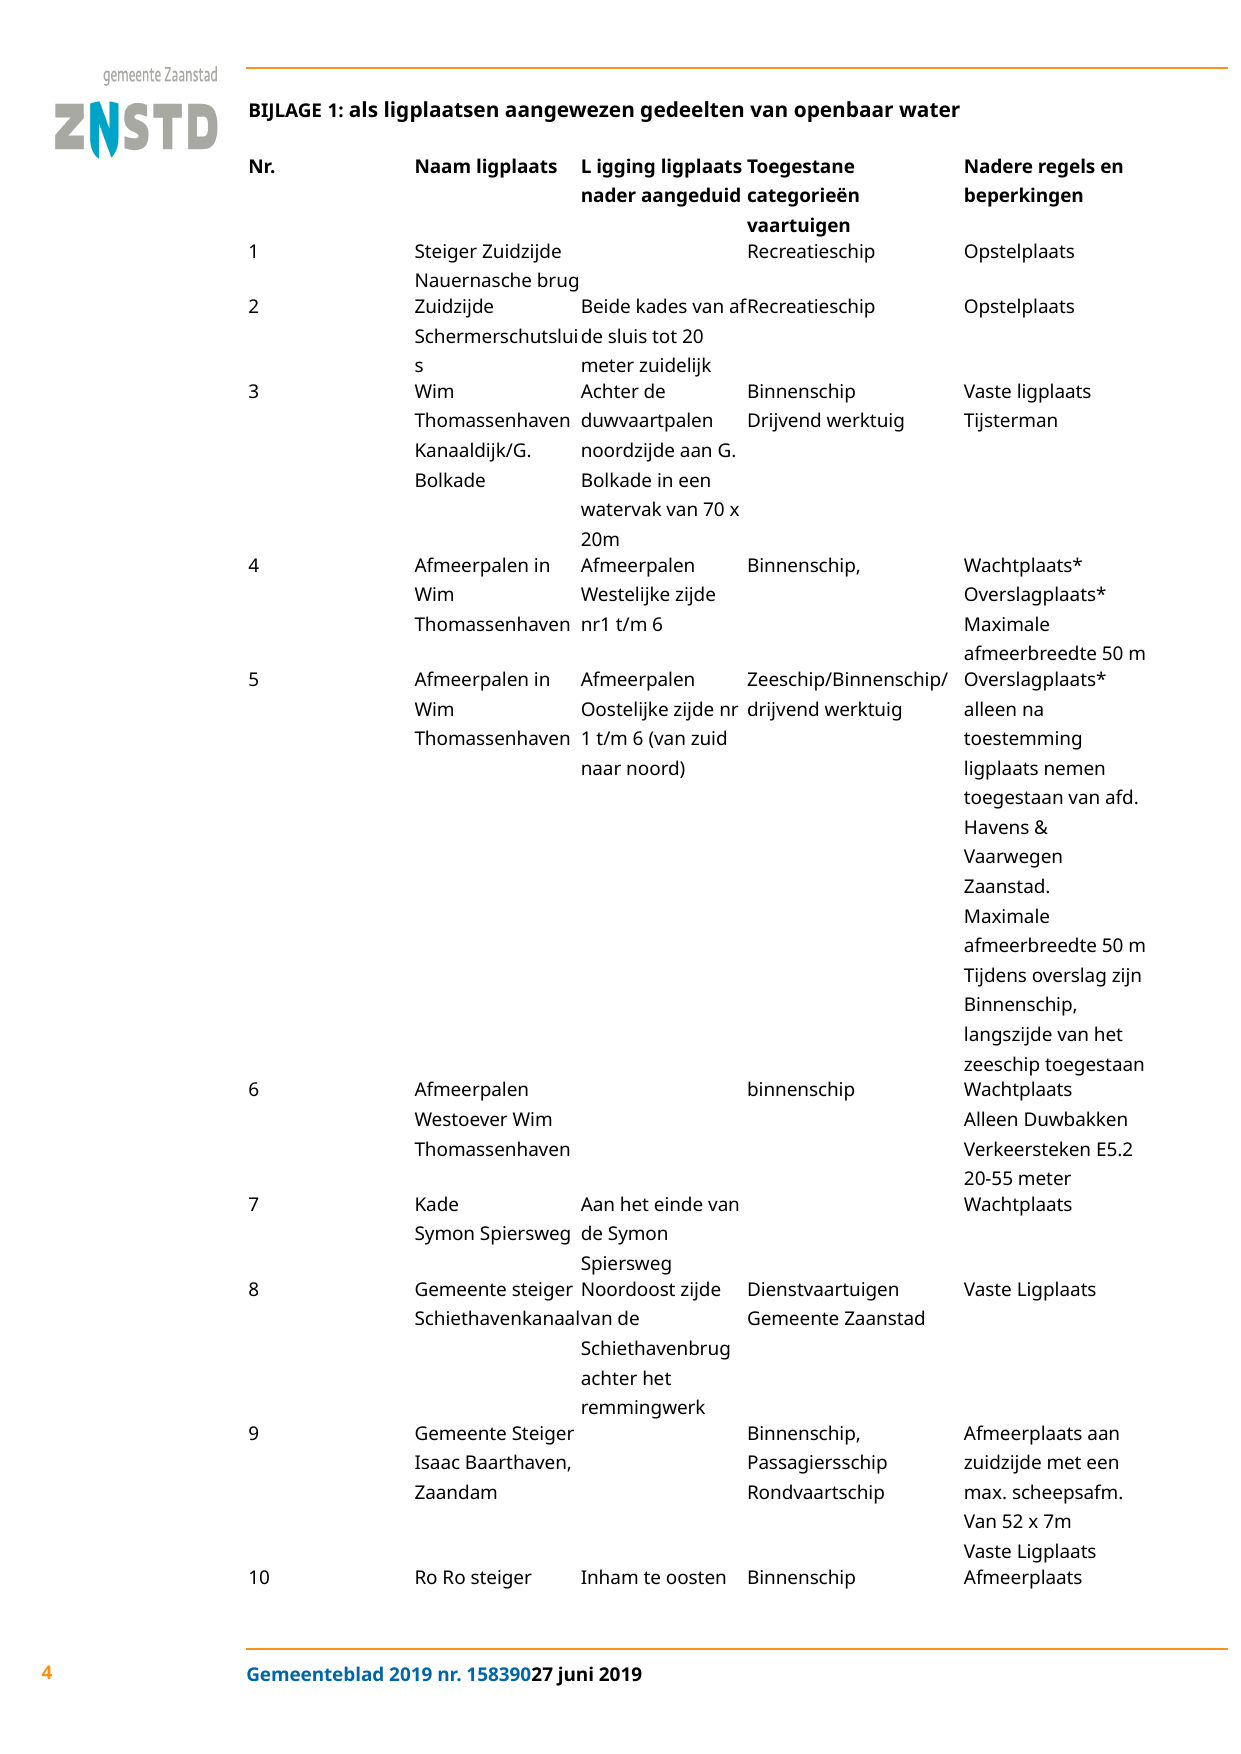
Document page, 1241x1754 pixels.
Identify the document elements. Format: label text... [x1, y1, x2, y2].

table_cell [581, 238, 747, 293]
table_cell Beide kades van af de sluis tot 20 meter zuidelijk [581, 293, 747, 378]
table_cell 4 [248, 552, 414, 666]
table_cell 6 [248, 1077, 414, 1191]
table_cell Ro Ro steiger [414, 1564, 581, 1590]
table_cell Wachtplaats [964, 1191, 1152, 1276]
table_cell binnenschip [747, 1077, 964, 1191]
table_header Toegestane categorieën vaartuigen [747, 153, 964, 238]
table_cell Gemeente Steiger Isaac Baarthaven, Zaandam [414, 1420, 581, 1564]
table_cell Afmeerpalen Westelijke zijde nr1 t/m 6 [581, 552, 747, 666]
table_cell Afmeerpalen Oostelijke zijde nr 1 t/m 6 (van zuid naar noord) [581, 666, 747, 1077]
table_cell Recreatieschip [747, 238, 964, 293]
table_cell Kade Symon Spiersweg [414, 1191, 581, 1276]
table_cell Achter de duwvaartpalen noordzijde aan G. Bolkade in een watervak van 70 x 20m [581, 378, 747, 552]
table_cell 10 [248, 1564, 414, 1590]
table_cell Zuidzijde Schermerschutsluis [414, 293, 581, 378]
table_cell Overslagplaats* alleen na toestemming ligplaats nemen toegestaan van afd. Havens & Vaarwegen Zaanstad. Maximale afmeerbreedte 50 m Tijdens overslag zijn Binnenschip, langszijde van het zeeschip toegestaan [964, 666, 1152, 1077]
table_header Nr. [248, 153, 414, 238]
table_cell 3 [248, 378, 414, 552]
table_cell Noordoost zijde van de Schiethavenbrug achter het remmingwerk [581, 1276, 747, 1420]
table_cell Binnenschip Drijvend werktuig [747, 378, 964, 552]
table_cell Steiger Zuidzijde Nauernasche brug [414, 238, 581, 293]
table_cell Wachtplaats Alleen Duwbakken Verkeersteken E5.2 20-55 meter [964, 1077, 1152, 1191]
table_header L igging ligplaats nader aangeduid [581, 153, 747, 238]
table_cell [747, 1191, 964, 1276]
table_cell Afmeerplaats [964, 1564, 1152, 1590]
table_cell Dienstvaartuigen Gemeente Zaanstad [747, 1276, 964, 1420]
table_cell Zeeschip/Binnenschip/drijvend werktuig [747, 666, 964, 1077]
table_cell 5 [248, 666, 414, 1077]
table_cell Inham te oosten [581, 1564, 747, 1590]
table_cell Opstelplaats [964, 293, 1152, 378]
table_header Naam ligplaats [414, 153, 581, 238]
table_cell 2 [248, 293, 414, 378]
table_cell Afmeerpalen in Wim Thomassenhaven [414, 552, 581, 666]
table_cell Wachtplaats* Overslagplaats* Maximale afmeerbreedte 50 m [964, 552, 1152, 666]
table_cell Afmeerpalen in Wim Thomassenhaven [414, 666, 581, 1077]
table_cell Gemeente steiger Schiethavenkanaal [414, 1276, 581, 1420]
table_cell Binnenschip, [747, 552, 964, 666]
table_cell Opstelplaats [964, 238, 1152, 293]
table_cell Binnenschip [747, 1564, 964, 1590]
table_cell [581, 1077, 747, 1191]
table_cell 7 [248, 1191, 414, 1276]
table_cell Aan het einde van de Symon Spiersweg [581, 1191, 747, 1276]
text BIJLAGE 1: als ligplaatsen aangewezen gedeelten van openbaar water [248, 95, 1152, 123]
table_cell Vaste Ligplaats [964, 1276, 1152, 1420]
table_cell 8 [248, 1276, 414, 1420]
table_cell Afmeerpalen Westoever Wim Thomassenhaven [414, 1077, 581, 1191]
table_cell 1 [248, 238, 414, 293]
table_cell Recreatieschip [747, 293, 964, 378]
table_cell Binnenschip, Passagiersschip Rondvaartschip [747, 1420, 964, 1564]
picture [41, 47, 231, 172]
table_cell Wim Thomassenhaven Kanaaldijk/G. Bolkade [414, 378, 581, 552]
table_cell [581, 1420, 747, 1564]
table_header Nadere regels en beperkingen [964, 153, 1152, 238]
table_cell 9 [248, 1420, 414, 1564]
table_cell Afmeerplaats aan zuidzijde met een max. scheepsafm. Van 52 x 7m Vaste Ligplaats [964, 1420, 1152, 1564]
table_cell Vaste ligplaats Tijsterman [964, 378, 1152, 552]
